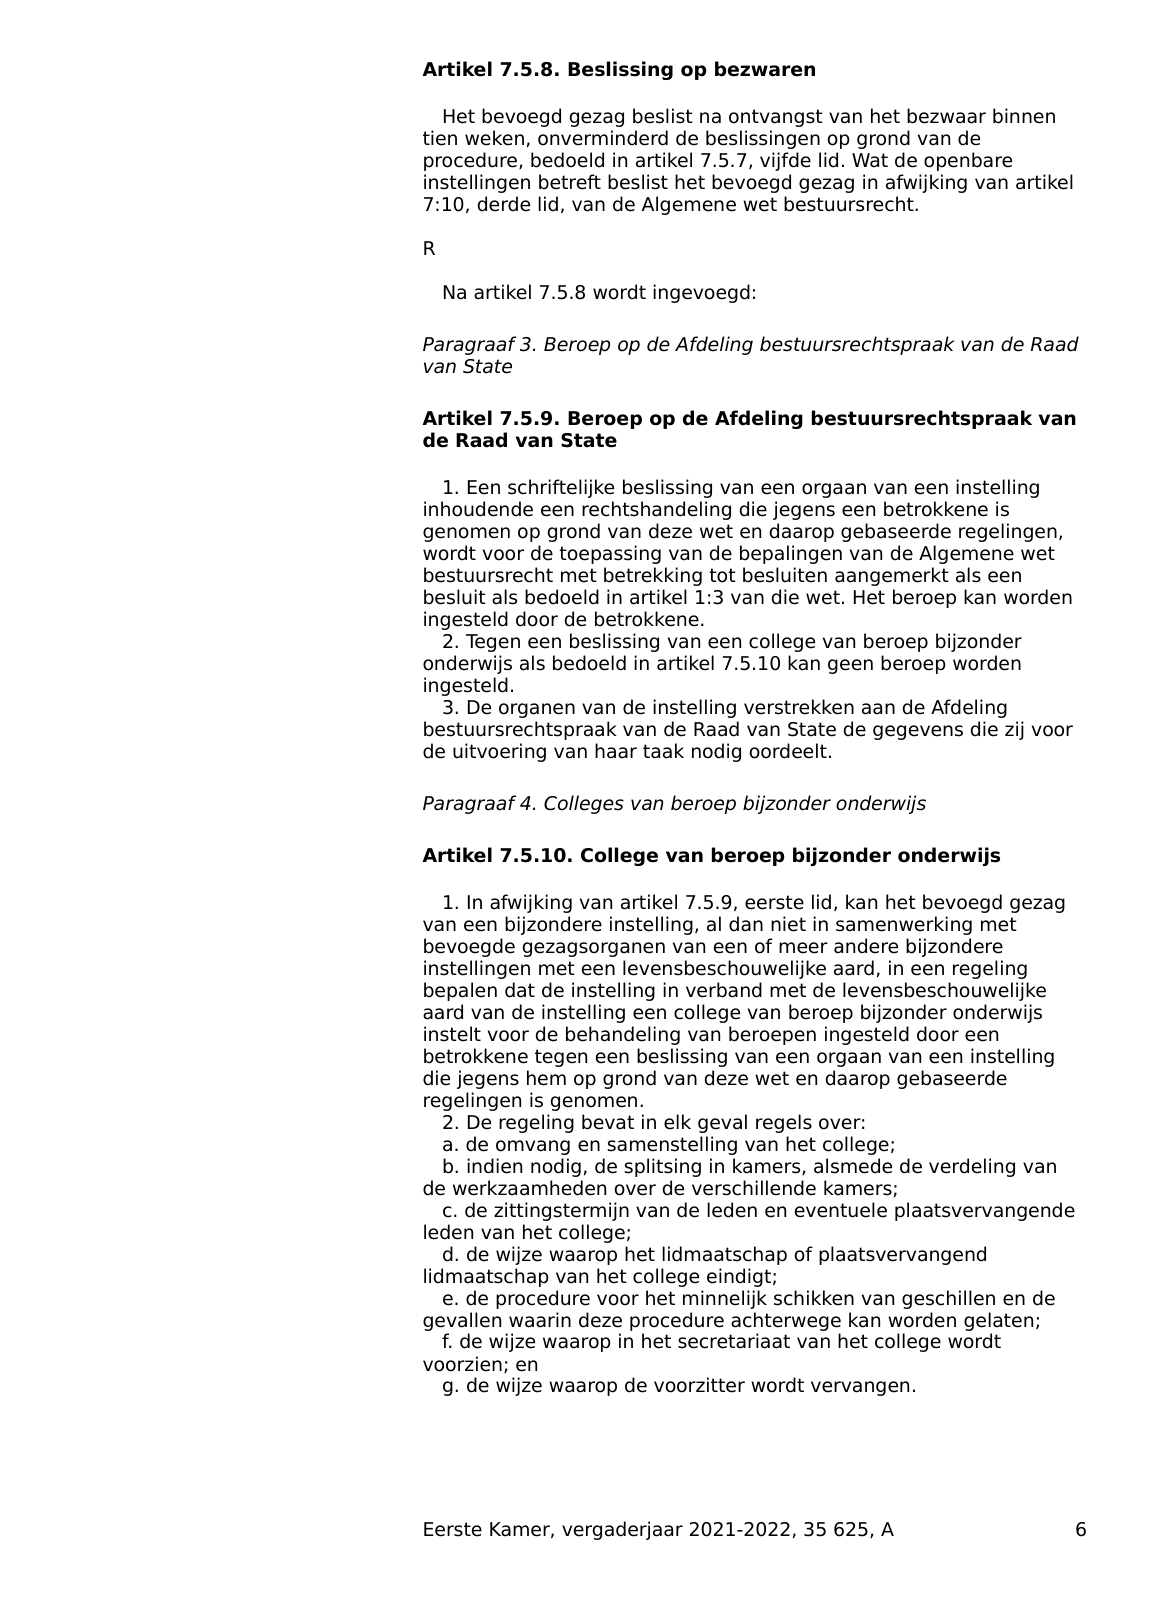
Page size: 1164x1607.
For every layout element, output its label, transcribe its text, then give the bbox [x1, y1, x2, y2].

text 2. De regeling bevat in elk geval regels over: [422, 1112, 1087, 1134]
subtitle Artikel 7.5.10. College van beroep bijzonder onderwijs [422, 845, 1087, 867]
text R [422, 238, 1087, 260]
text g. de wijze waarop de voorzitter wordt vervangen. [422, 1375, 1087, 1397]
text d. de wijze waarop het lidmaatschap of plaatsvervangend lidmaatschap van het college eindigt; [422, 1243, 1087, 1287]
text Na artikel 7.5.8 wordt ingevoegd: [422, 282, 1087, 304]
subtitle Paragraaf 3. Beroep op de Afdeling bestuursrechtspraak van de Raad van State [422, 334, 1087, 378]
text Het bevoegd gezag beslist na ontvangst van het bezwaar binnen tien weken, onverminderd de beslissingen op grond van de procedure, bedoeld in artikel 7.5.7, vijfde lid. Wat de openbare instellingen betreft beslist het bevoegd gezag in afwijking van artikel 7:10, derde lid, van de Algemene wet bestuursrecht. [422, 106, 1087, 216]
text 3. De organen van de instelling verstrekken aan de Afdeling bestuursrechtspraak van de Raad van State de gegevens die zij voor de uitvoering van haar taak nodig oordeelt. [422, 697, 1087, 763]
subtitle Paragraaf 4. Colleges van beroep bijzonder onderwijs [422, 793, 1087, 815]
subtitle Artikel 7.5.8. Beslissing op bezwaren [422, 59, 1087, 81]
text 2. Tegen een beslissing van een college van beroep bijzonder onderwijs als bedoeld in artikel 7.5.10 kan geen beroep worden ingesteld. [422, 631, 1087, 697]
text b. indien nodig, de splitsing in kamers, alsmede de verdeling van de werkzaamheden over de verschillende kamers; [422, 1156, 1087, 1199]
text c. de zittingstermijn van de leden en eventuele plaatsvervangende leden van het college; [422, 1199, 1087, 1243]
text f. de wijze waarop in het secretariaat van het college wordt voorzien; en [422, 1331, 1087, 1375]
subtitle Artikel 7.5.9. Beroep op de Afdeling bestuursrechtspraak van de Raad van State [422, 408, 1087, 452]
text 1. In afwijking van artikel 7.5.9, eerste lid, kan het bevoegd gezag van een bijzondere instelling, al dan niet in samenwerking met bevoegde gezagsorganen van een of meer andere bijzondere instellingen met een levensbeschouwelijke aard, in een regeling bepalen dat de instelling in verband met de levensbeschouwelijke aard van de instelling een college van beroep bijzonder onderwijs instelt voor de behandeling van beroepen ingesteld door een betrokkene tegen een beslissing van een orgaan van een instelling die jegens hem op grond van deze wet en daarop gebaseerde regelingen is genomen. [422, 892, 1087, 1112]
text e. de procedure voor het minnelijk schikken van geschillen en de gevallen waarin deze procedure achterwege kan worden gelaten; [422, 1287, 1087, 1331]
text a. de omvang en samenstelling van het college; [422, 1134, 1087, 1156]
text 1. Een schriftelijke beslissing van een orgaan van een instelling inhoudende een rechtshandeling die jegens een betrokkene is genomen op grond van deze wet en daarop gebaseerde regelingen, wordt voor de toepassing van de bepalingen van de Algemene wet bestuursrecht met betrekking tot besluiten aangemerkt als een besluit als bedoeld in artikel 1:3 van die wet. Het beroep kan worden ingesteld door de betrokkene. [422, 477, 1087, 631]
